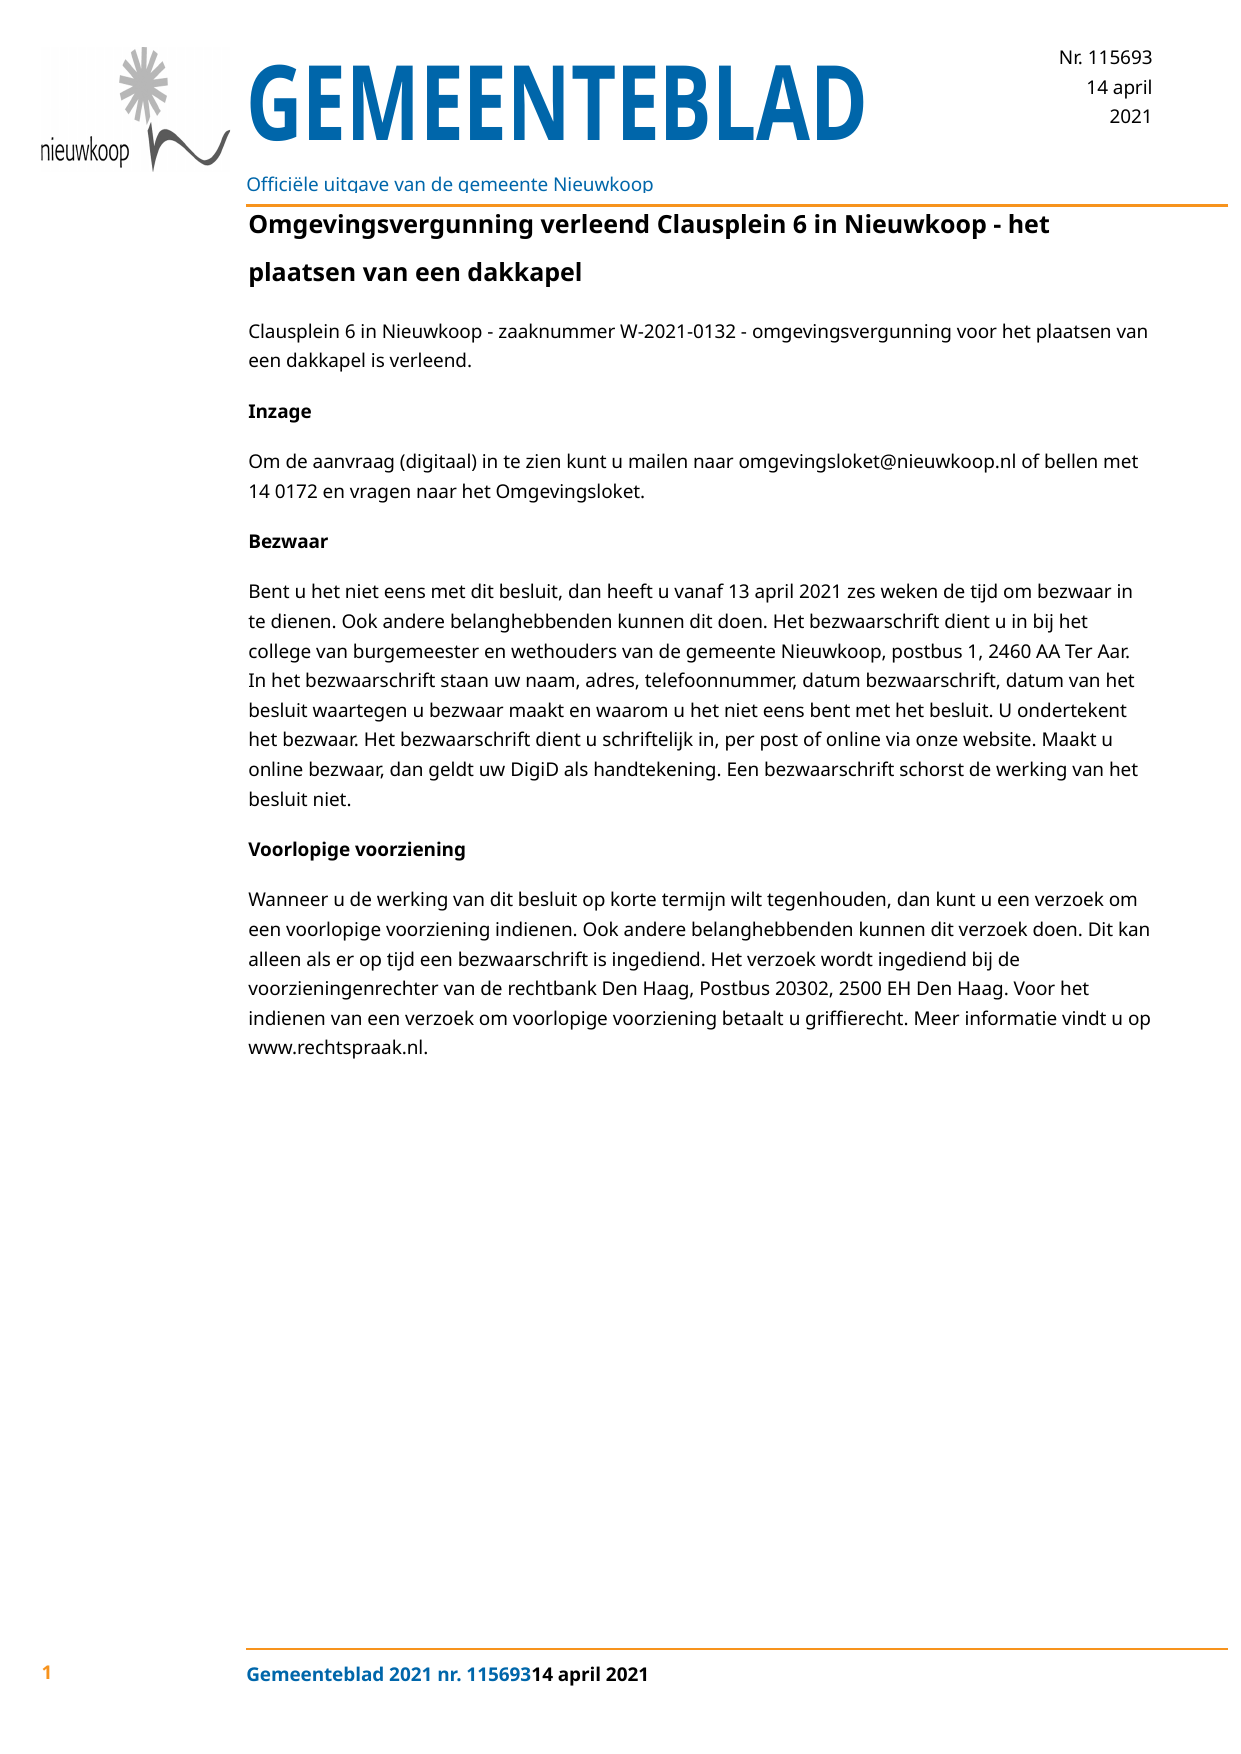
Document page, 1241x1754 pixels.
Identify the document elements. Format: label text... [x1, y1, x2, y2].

text Wanneer u de werking van dit besluit op korte termijn wilt tegenhouden, dan kunt u een verzoek om een voorlopige voorziening indienen. Ook andere belanghebbenden kunnen dit verzoek doen. Dit kan alleen als er op tijd een bezwaarschrift is ingediend. Het verzoek wordt ingediend bij de voorzieningenrechter van de rechtbank Den Haag, Postbus 20302, 2500 EH Den Haag. Voor het indienen van een verzoek om voorlopige voorziening betaalt u griffierecht. Meer informatie vindt u op www.rechtspraak.nl. [248, 887, 1152, 1060]
text Inzage [248, 398, 1152, 424]
text Voorlopige voorziening [248, 836, 1152, 862]
picture [41, 47, 231, 172]
text Omgevingsvergunning verleend Clausplein 6 in Nieuwkoop - het plaatsen van een dakkapel [248, 207, 1152, 288]
text Clausplein 6 in Nieuwkoop - zaaknummer W-2021-0132 - omgevingsvergunning voor het plaatsen van een dakkapel is verleend. [248, 318, 1152, 373]
text Om de aanvraag (digitaal) in te zien kunt u mailen naar omgevingsloket@nieuwkoop.nl of bellen met 14 0172 en vragen naar het Omgevingsloket. [248, 448, 1152, 504]
text Bezwaar [248, 528, 1152, 554]
text Bent u het niet eens met dit besluit, dan heeft u vanaf 13 april 2021 zes weken de tijd om bezwaar in te dienen. Ook andere belanghebbenden kunnen dit doen. Het bezwaarschrift dient u in bij het college van burgemeester en wethouders van de gemeente Nieuwkoop, postbus 1, 2460 AA Ter Aar. In het bezwaarschrift staan uw naam, adres, telefoonnummer, datum bezwaarschrift, datum van het besluit waartegen u bezwaar maakt en waarom u het niet eens bent met het besluit. U ondertekent het bezwaar. Het bezwaarschrift dient u schriftelijk in, per post of online via onze website. Maakt u online bezwaar, dan geldt uw DigiD als handtekening. Een bezwaarschrift schorst de werking van het besluit niet. [248, 579, 1152, 812]
